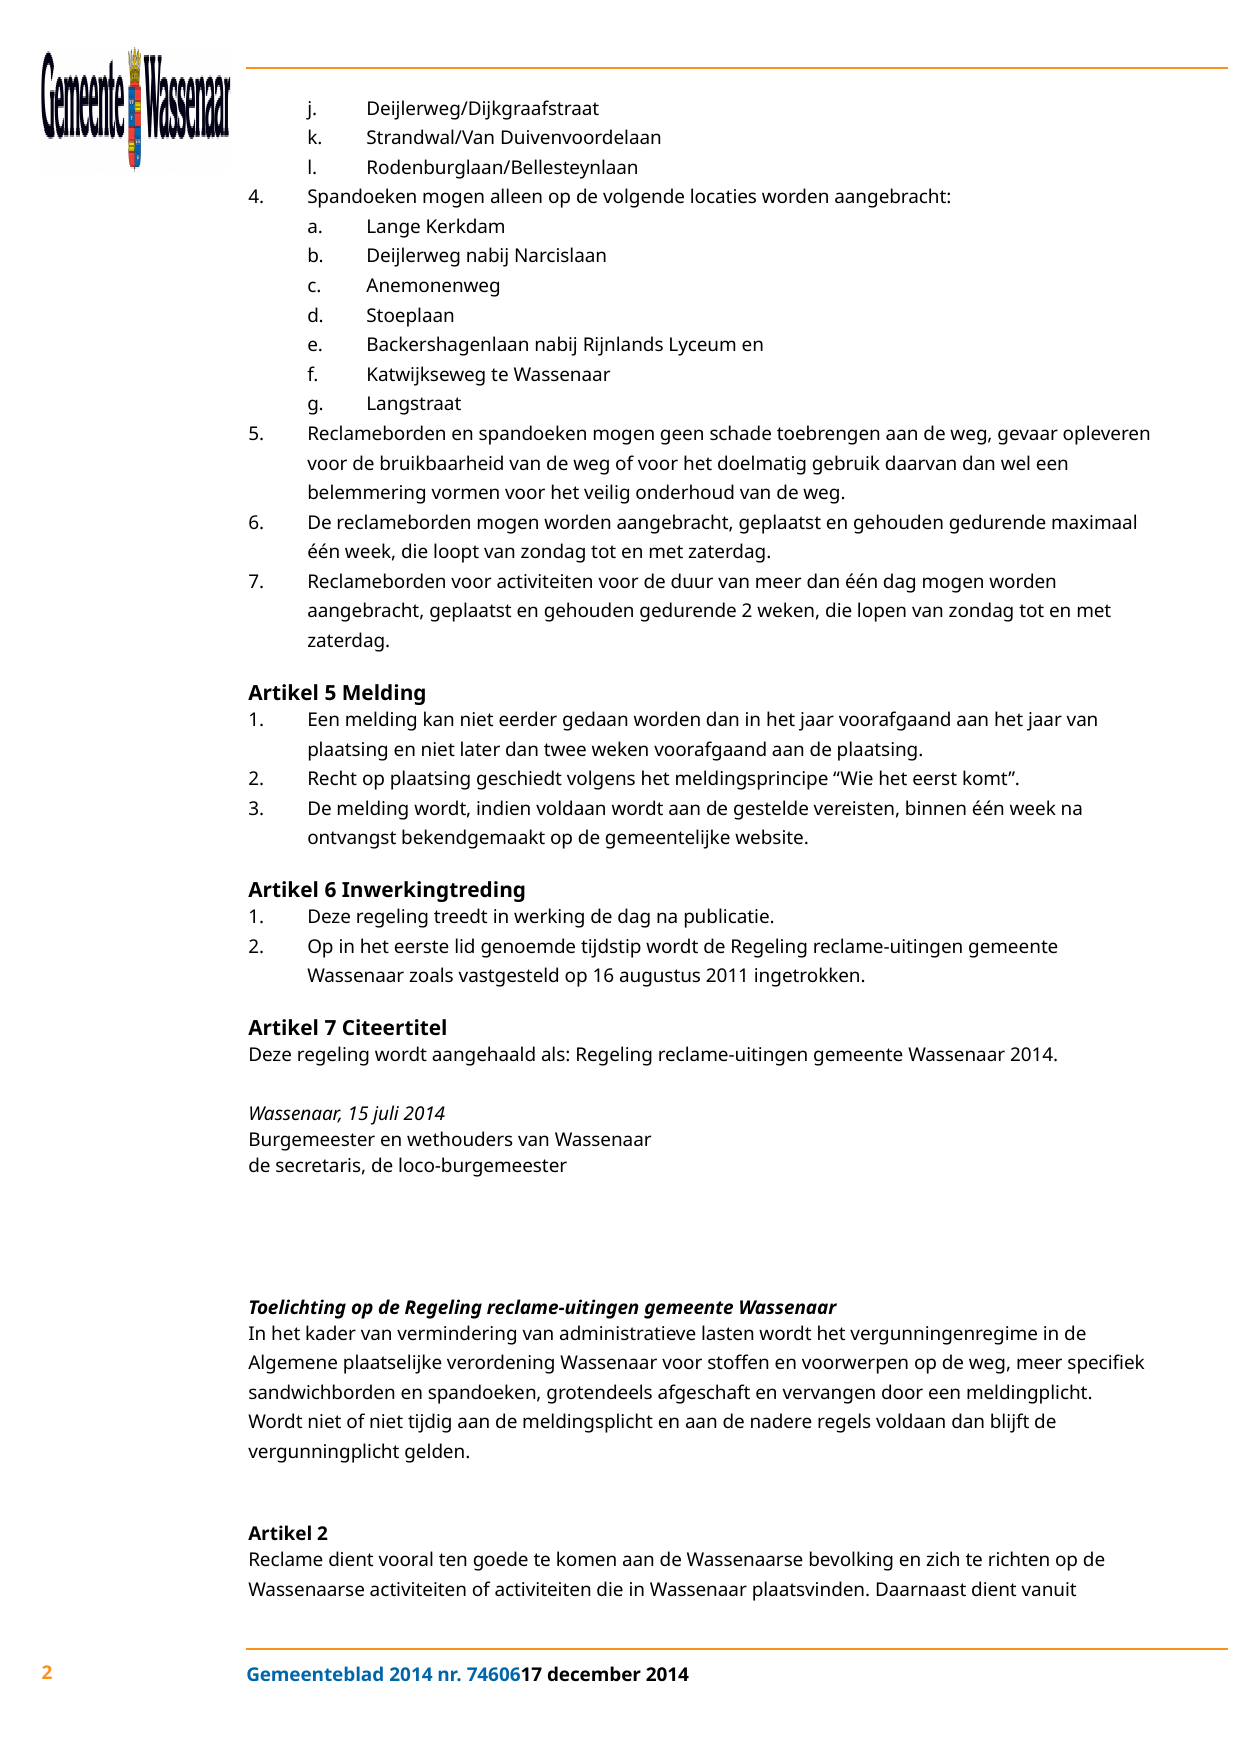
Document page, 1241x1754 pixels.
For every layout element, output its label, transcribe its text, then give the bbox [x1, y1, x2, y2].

list Een melding kan niet eerder gedaan worden dan in het jaar voorafgaand aan het jaar van plaatsing en niet later dan twee weken voorafgaand aan de plaatsing. [248, 706, 1152, 761]
text Reclame dient vooral ten goede te komen aan de Wassenaarse bevolking en zich te richten op de Wassenaarse activiteiten of activiteiten die in Wassenaar plaatsvinden. Daarnaast dient vanuit [248, 1547, 1152, 1602]
text Toelichting op de Regeling reclame-uitingen gemeente Wassenaar [248, 1294, 1152, 1320]
list Reclameborden en spandoeken mogen geen schade toebrengen aan de weg, gevaar opleveren voor de bruikbaarheid van de weg of voor het doelmatig gebruik daarvan dan wel een belemmering vormen voor het veilig onderhoud van de weg. [248, 420, 1152, 505]
list Stoeplaan [307, 302, 1152, 328]
list De melding wordt, indien voldaan wordt aan de gestelde vereisten, binnen één week na ontvangst bekendgemaakt op de gemeentelijke website. [248, 795, 1152, 850]
text Wassenaar, 15 juli 2014 [248, 1101, 1152, 1126]
list Deijlerweg nabij Narcislaan [307, 243, 1152, 268]
text Artikel 5 Melding [248, 678, 1152, 706]
list Deze regeling treedt in werking de dag na publicatie. [248, 903, 1152, 929]
list Strandwal/Van Duivenvoordelaan [307, 124, 1152, 150]
list Rodenburglaan/Bellesteynlaan [307, 154, 1152, 180]
list Deijlerweg/Dijkgraafstraat [307, 95, 1152, 121]
text Artikel 6 Inwerkingtreding [248, 875, 1152, 903]
list Op in het eerste lid genoemde tijdstip wordt de Regeling reclame-uitingen gemeente Wassenaar zoals vastgesteld op 16 augustus 2011 ingetrokken. [248, 933, 1152, 988]
text Artikel 7 Citeertitel [248, 1013, 1152, 1041]
list Anemonenweg [307, 272, 1152, 298]
list Katwijkseweg te Wassenaar [307, 361, 1152, 387]
list Lange Kerkdam [307, 213, 1152, 239]
list Backershagenlaan nabij Rijnlands Lyceum en [307, 331, 1152, 357]
text In het kader van vermindering van administratieve lasten wordt het vergunningenregime in de Algemene plaatselijke verordening Wassenaar voor stoffen en voorwerpen op de weg, meer specifiek sandwichborden en spandoeken, grotendeels afgeschaft en vervangen door een meldingplicht. Wordt niet of niet tijdig aan de meldingsplicht en aan de nadere regels voldaan dan blijft de vergunningplicht gelden. [248, 1320, 1152, 1464]
text Burgemeester en wethouders van Wassenaar [248, 1126, 1152, 1152]
list De reclameborden mogen worden aangebracht, geplaatst en gehouden gedurende maximaal één week, die loopt van zondag tot en met zaterdag. [248, 509, 1152, 564]
picture [41, 47, 231, 172]
list Recht op plaatsing geschiedt volgens het meldingsprincipe “Wie het eerst komt”. [248, 765, 1152, 791]
list Reclameborden voor activiteiten voor de duur van meer dan één dag mogen worden aangebracht, geplaatst en gehouden gedurende 2 weken, die lopen van zondag tot en met zaterdag. [248, 568, 1152, 653]
text Deze regeling wordt aangehaald als: Regeling reclame-uitingen gemeente Wassenaar 2014. [248, 1041, 1152, 1067]
text de secretaris, de loco-burgemeester [248, 1152, 1152, 1178]
text Artikel 2 [248, 1518, 1152, 1547]
list Langstraat [307, 391, 1152, 416]
list Spandoeken mogen alleen op de volgende locaties worden aangebracht: [248, 183, 1152, 209]
